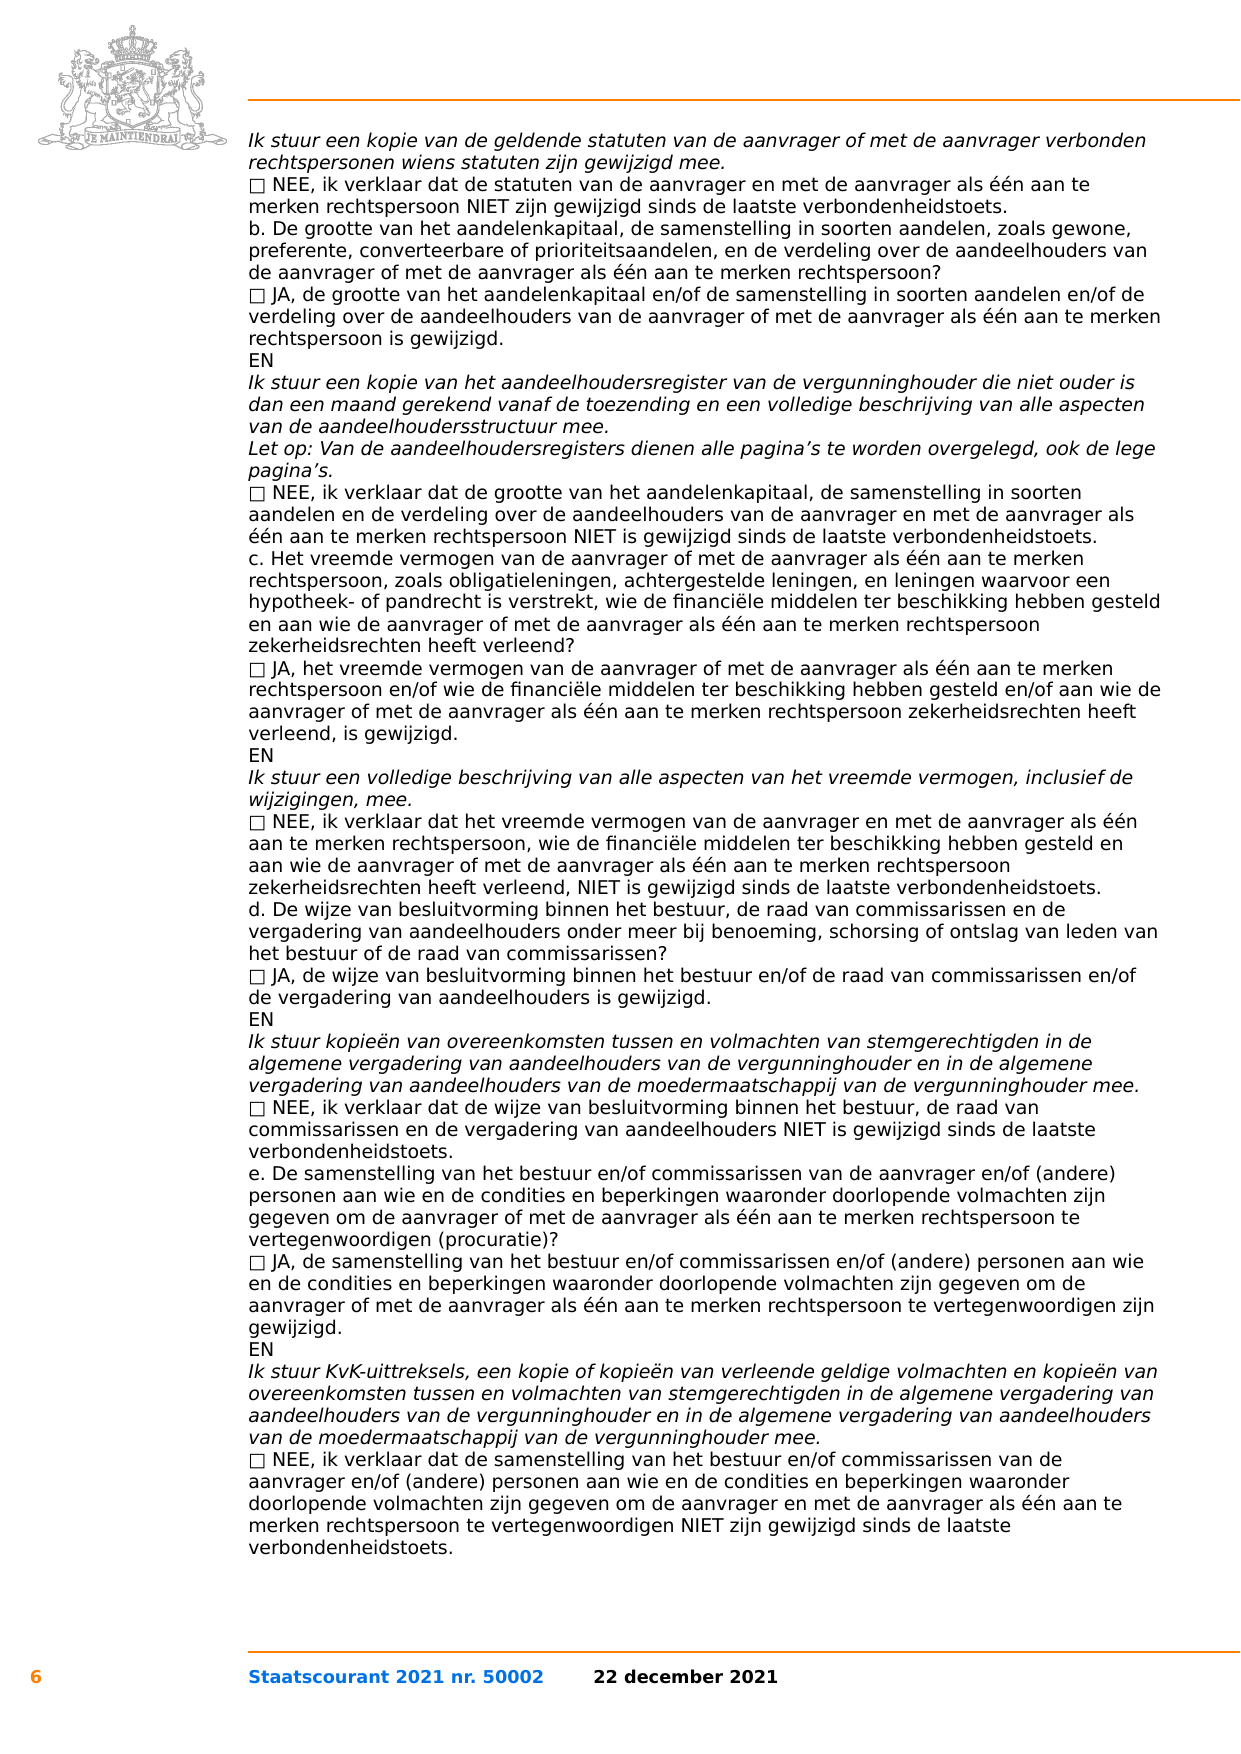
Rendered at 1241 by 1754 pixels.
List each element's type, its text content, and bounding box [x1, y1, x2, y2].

text Ik stuur een kopie van het aandeelhoudersregister van de vergunninghouder die niet ouder is dan een maand gerekend vanaf de toezending en een volledige beschrijving van alle aspecten van de aandeelhoudersstructuur mee. [248, 372, 1163, 438]
text □ NEE, ik verklaar dat de wijze van besluitvorming binnen het bestuur, de raad van commissarissen en de vergadering van aandeelhouders NIET is gewijzigd sinds de laatste verbondenheidstoets. [248, 1097, 1163, 1163]
text □ NEE, ik verklaar dat de samenstelling van het bestuur en/of commissarissen van de aanvrager en/of (andere) personen aan wie en de condities en beperkingen waaronder doorlopende volmachten zijn gegeven om de aanvrager en met de aanvrager als één aan te merken rechtspersoon te vertegenwoordigen NIET zijn gewijzigd sinds de laatste verbondenheidstoets. [248, 1449, 1163, 1558]
picture [38, 25, 227, 150]
text □ JA, de grootte van het aandelenkapitaal en/of de samenstelling in soorten aandelen en/of de verdeling over de aandeelhouders van de aanvrager of met de aanvrager als één aan te merken rechtspersoon is gewijzigd. [248, 284, 1163, 350]
text EN [248, 1339, 1163, 1361]
text b. De grootte van het aandelenkapitaal, de samenstelling in soorten aandelen, zoals gewone, preferente, converteerbare of prioriteitsaandelen, en de verdeling over de aandeelhouders van de aanvrager of met de aanvrager als één aan te merken rechtspersoon? [248, 218, 1163, 284]
text □ NEE, ik verklaar dat het vreemde vermogen van de aanvrager en met de aanvrager als één aan te merken rechtspersoon, wie de financiële middelen ter beschikking hebben gesteld en aan wie de aanvrager of met de aanvrager als één aan te merken rechtspersoon zekerheidsrechten heeft verleend, NIET is gewijzigd sinds de laatste verbondenheidstoets. [248, 811, 1163, 899]
text □ JA, de wijze van besluitvorming binnen het bestuur en/of de raad van commissarissen en/of de vergadering van aandeelhouders is gewijzigd. [248, 965, 1163, 1009]
text d. De wijze van besluitvorming binnen het bestuur, de raad van commissarissen en de vergadering van aandeelhouders onder meer bij benoeming, schorsing of ontslag van leden van het bestuur of de raad van commissarissen? [248, 899, 1163, 965]
text □ NEE, ik verklaar dat de statuten van de aanvrager en met de aanvrager als één aan te merken rechtspersoon NIET zijn gewijzigd sinds de laatste verbondenheidstoets. [248, 174, 1163, 218]
text □ JA, het vreemde vermogen van de aanvrager of met de aanvrager als één aan te merken rechtspersoon en/of wie de financiële middelen ter beschikking hebben gesteld en/of aan wie de aanvrager of met de aanvrager als één aan te merken rechtspersoon zekerheidsrechten heeft verleend, is gewijzigd. [248, 657, 1163, 745]
text □ JA, de samenstelling van het bestuur en/of commissarissen en/of (andere) personen aan wie en de condities en beperkingen waaronder doorlopende volmachten zijn gegeven om de aanvrager of met de aanvrager als één aan te merken rechtspersoon te vertegenwoordigen zijn gewijzigd. [248, 1251, 1163, 1339]
text EN [248, 1009, 1163, 1031]
text Ik stuur een volledige beschrijving van alle aspecten van het vreemde vermogen, inclusief de wijzigingen, mee. [248, 767, 1163, 811]
text c. Het vreemde vermogen van de aanvrager of met de aanvrager als één aan te merken rechtspersoon, zoals obligatieleningen, achtergestelde leningen, en leningen waarvoor een hypotheek- of pandrecht is verstrekt, wie de financiële middelen ter beschikking hebben gesteld en aan wie de aanvrager of met de aanvrager als één aan te merken rechtspersoon zekerheidsrechten heeft verleend? [248, 547, 1163, 657]
text Let op: Van de aandeelhoudersregisters dienen alle pagina’s te worden overgelegd, ook de lege pagina’s. [248, 438, 1163, 482]
text e. De samenstelling van het bestuur en/of commissarissen van de aanvrager en/of (andere) personen aan wie en de condities en beperkingen waaronder doorlopende volmachten zijn gegeven om de aanvrager of met de aanvrager als één aan te merken rechtspersoon te vertegenwoordigen (procuratie)? [248, 1163, 1163, 1251]
text Ik stuur KvK-uittreksels, een kopie of kopieën van verleende geldige volmachten en kopieën van overeenkomsten tussen en volmachten van stemgerechtigden in de algemene vergadering van aandeelhouders van de vergunninghouder en in de algemene vergadering van aandeelhouders van de moedermaatschappij van de vergunninghouder mee. [248, 1361, 1163, 1449]
text □ NEE, ik verklaar dat de grootte van het aandelenkapitaal, de samenstelling in soorten aandelen en de verdeling over de aandeelhouders van de aanvrager en met de aanvrager als één aan te merken rechtspersoon NIET is gewijzigd sinds de laatste verbondenheidstoets. [248, 482, 1163, 547]
text Ik stuur een kopie van de geldende statuten van de aanvrager of met de aanvrager verbonden rechtspersonen wiens statuten zijn gewijzigd mee. [248, 130, 1163, 174]
text EN [248, 745, 1163, 767]
text EN [248, 350, 1163, 372]
text Ik stuur kopieën van overeenkomsten tussen en volmachten van stemgerechtigden in de algemene vergadering van aandeelhouders van de vergunninghouder en in de algemene vergadering van aandeelhouders van de moedermaatschappij van de vergunninghouder mee. [248, 1031, 1163, 1097]
